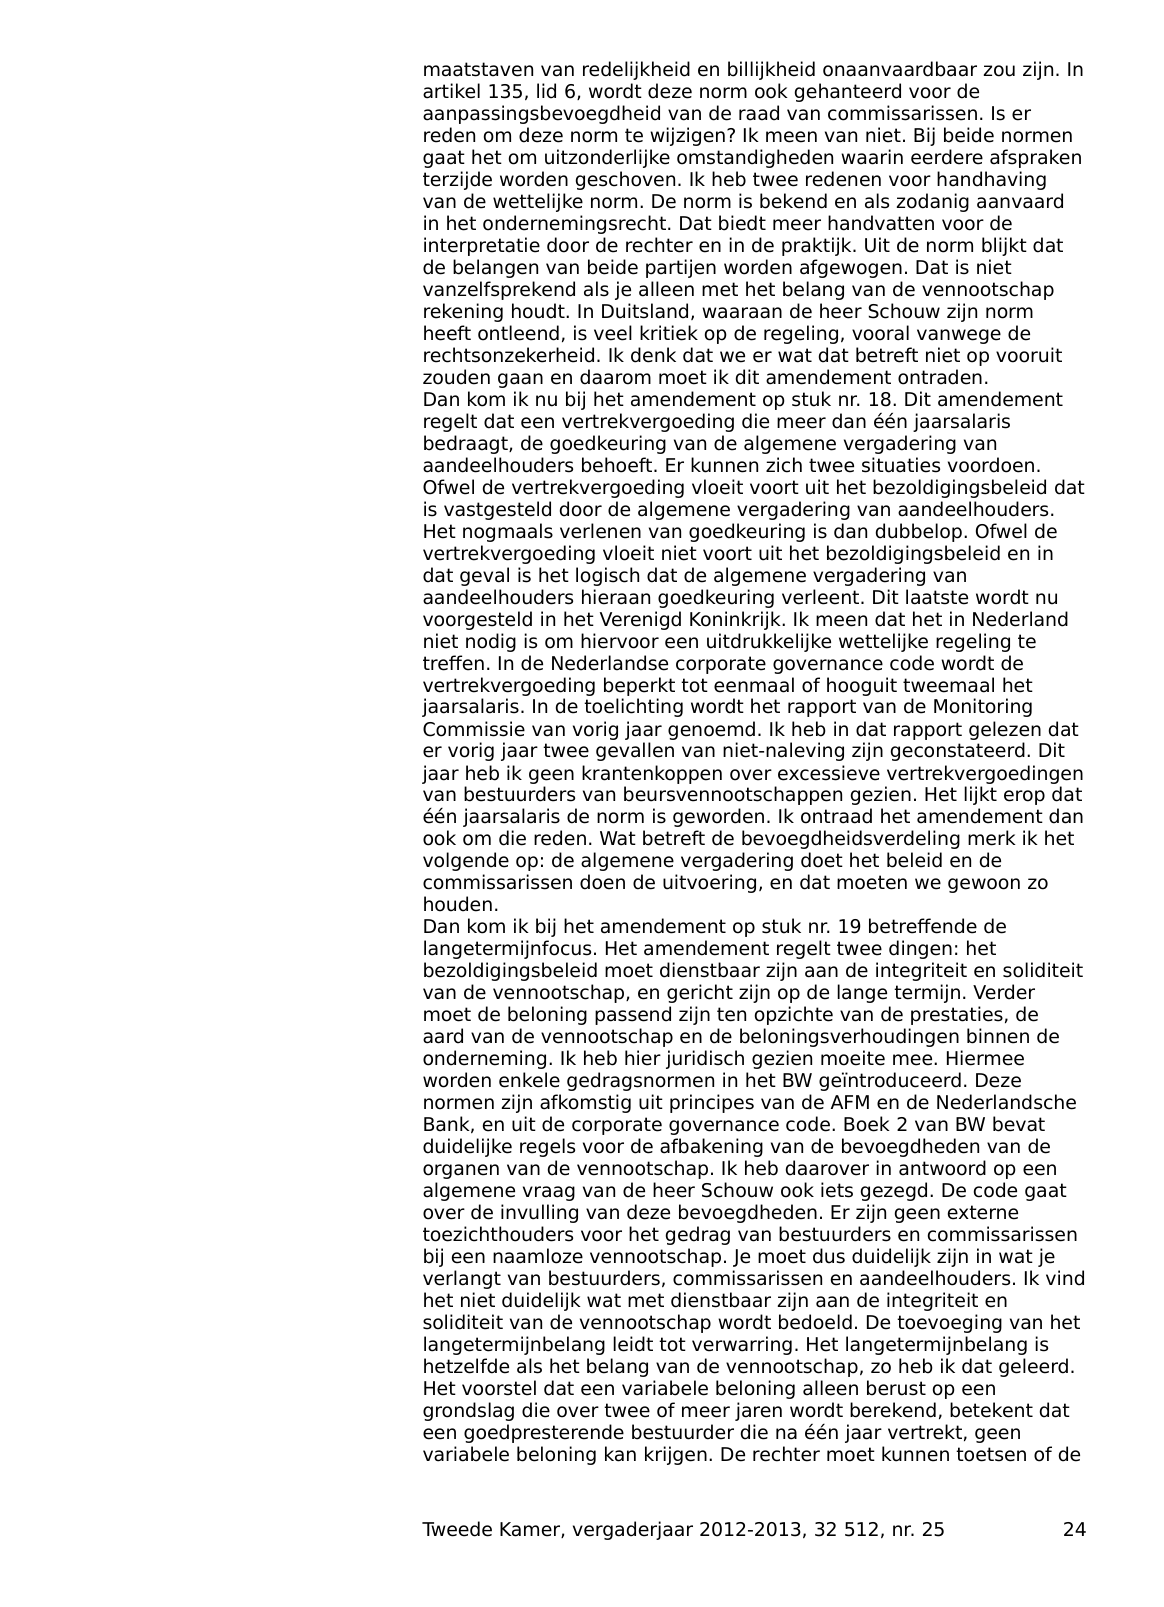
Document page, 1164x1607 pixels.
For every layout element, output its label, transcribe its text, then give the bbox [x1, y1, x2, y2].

text maatstaven van redelijkheid en billijkheid onaanvaardbaar zou zijn. In artikel 135, lid 6, wordt deze norm ook gehanteerd voor de aanpassingsbevoegdheid van de raad van commissarissen. Is er reden om deze norm te wijzigen? Ik meen van niet. Bij beide normen gaat het om uitzonderlijke omstandigheden waarin eerdere afspraken terzijde worden geschoven. Ik heb twee redenen voor handhaving van de wettelijke norm. De norm is bekend en als zodanig aanvaard in het ondernemingsrecht. Dat biedt meer handvatten voor de interpretatie door de rechter en in de praktijk. Uit de norm blijkt dat de belangen van beide partijen worden afgewogen. Dat is niet vanzelfsprekend als je alleen met het belang van de vennootschap rekening houdt. In Duitsland, waaraan de heer Schouw zijn norm heeft ontleend, is veel kritiek op de regeling, vooral vanwege de rechtsonzekerheid. Ik denk dat we er wat dat betreft niet op vooruit zouden gaan en daarom moet ik dit amendement ontraden. [422, 59, 1087, 389]
text Dan kom ik nu bij het amendement op stuk nr. 18. Dit amendement regelt dat een vertrekvergoeding die meer dan één jaarsalaris bedraagt, de goedkeuring van de algemene vergadering van aandeelhouders behoeft. Er kunnen zich twee situaties voordoen. Ofwel de vertrekvergoeding vloeit voort uit het bezoldigingsbeleid dat is vastgesteld door de algemene vergadering van aandeelhouders. Het nogmaals verlenen van goedkeuring is dan dubbelop. Ofwel de vertrekvergoeding vloeit niet voort uit het bezoldigingsbeleid en in dat geval is het logisch dat de algemene vergadering van aandeelhouders hieraan goedkeuring verleent. Dit laatste wordt nu voorgesteld in het Verenigd Koninkrijk. Ik meen dat het in Nederland niet nodig is om hiervoor een uitdrukkelijke wettelijke regeling te treffen. In de Nederlandse corporate governance code wordt de vertrekvergoeding beperkt tot eenmaal of hooguit tweemaal het jaarsalaris. In de toelichting wordt het rapport van de Monitoring Commissie van vorig jaar genoemd. Ik heb in dat rapport gelezen dat er vorig jaar twee gevallen van niet-naleving zijn geconstateerd. Dit jaar heb ik geen krantenkoppen over excessieve vertrekvergoedingen van bestuurders van beursvennootschappen gezien. Het lijkt erop dat één jaarsalaris de norm is geworden. Ik ontraad het amendement dan ook om die reden. Wat betreft de bevoegdheidsverdeling merk ik het volgende op: de algemene vergadering doet het beleid en de commissarissen doen de uitvoering, en dat moeten we gewoon zo houden. [422, 389, 1087, 916]
text Dan kom ik bij het amendement op stuk nr. 19 betreffende de langetermijnfocus. Het amendement regelt twee dingen: het bezoldigingsbeleid moet dienstbaar zijn aan de integriteit en soliditeit van de vennootschap, en gericht zijn op de lange termijn. Verder moet de beloning passend zijn ten opzichte van de prestaties, de aard van de vennootschap en de beloningsverhoudingen binnen de onderneming. Ik heb hier juridisch gezien moeite mee. Hiermee worden enkele gedragsnormen in het BW geïntroduceerd. Deze normen zijn afkomstig uit principes van de AFM en de Nederlandsche Bank, en uit de corporate governance code. Boek 2 van BW bevat duidelijke regels voor de afbakening van de bevoegdheden van de organen van de vennootschap. Ik heb daarover in antwoord op een algemene vraag van de heer Schouw ook iets gezegd. De code gaat over de invulling van deze bevoegdheden. Er zijn geen externe toezichthouders voor het gedrag van bestuurders en commissarissen bij een naamloze vennootschap. Je moet dus duidelijk zijn in wat je verlangt van bestuurders, commissarissen en aandeelhouders. Ik vind het niet duidelijk wat met dienstbaar zijn aan de integriteit en soliditeit van de vennootschap wordt bedoeld. De toevoeging van het langetermijnbelang leidt tot verwarring. Het langetermijnbelang is hetzelfde als het belang van de vennootschap, zo heb ik dat geleerd. Het voorstel dat een variabele beloning alleen berust op een grondslag die over twee of meer jaren wordt berekend, betekent dat een goedpresterende bestuurder die na één jaar vertrekt, geen variabele beloning kan krijgen. De rechter moet kunnen toetsen of de [422, 916, 1087, 1466]
